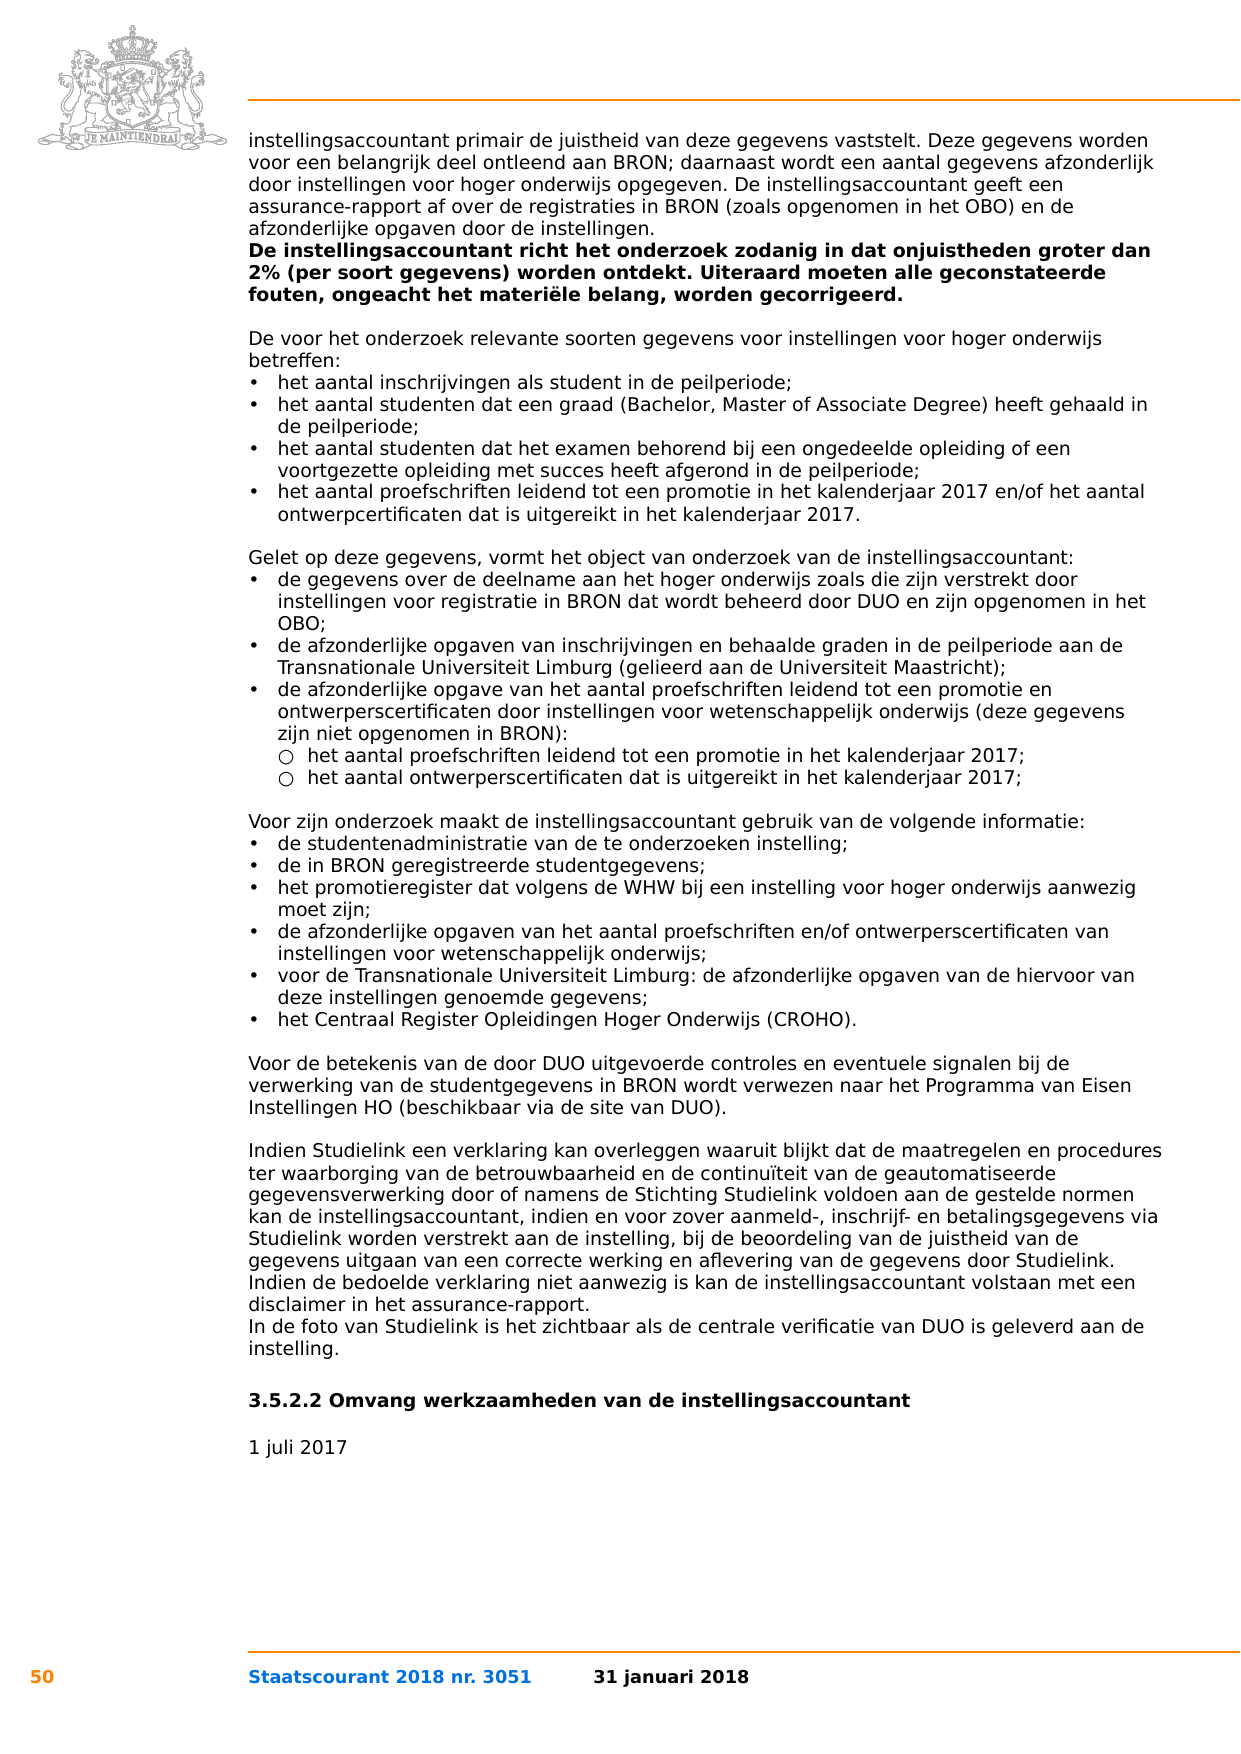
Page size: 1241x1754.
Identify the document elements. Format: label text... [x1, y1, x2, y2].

text • de gegevens over de deelname aan het hoger onderwijs zoals die zijn verstrekt door instellingen voor registratie in BRON dat wordt beheerd door DUO en zijn opgenomen in het OBO; [248, 569, 1163, 635]
text ○ het aantal ontwerperscertificaten dat is uitgereikt in het kalenderjaar 2017; [278, 767, 1163, 789]
text Gelet op deze gegevens, vormt het object van onderzoek van de instellingsaccountant: [248, 547, 1163, 569]
text • het Centraal Register Opleidingen Hoger Onderwijs (CROHO). [248, 1009, 1163, 1031]
text Indien Studielink een verklaring kan overleggen waaruit blijkt dat de maatregelen en procedures ter waarborging van de betrouwbaarheid en de continuïteit van de geautomatiseerde gegevensverwerking door of namens de Stichting Studielink voldoen aan de gestelde normen kan de instellingsaccountant, indien en voor zover aanmeld-, inschrijf- en betalingsgegevens via Studielink worden verstrekt aan de instelling, bij de beoordeling van de juistheid van de gegevens uitgaan van een correcte werking en aflevering van de gegevens door Studielink. Indien de bedoelde verklaring niet aanwezig is kan de instellingsaccountant volstaan met een disclaimer in het assurance-rapport. [248, 1140, 1163, 1316]
text • de afzonderlijke opgave van het aantal proefschriften leidend tot een promotie en ontwerperscertificaten door instellingen voor wetenschappelijk onderwijs (deze gegevens zijn niet opgenomen in BRON): [248, 679, 1163, 745]
text • de afzonderlijke opgaven van het aantal proefschriften en/of ontwerperscertificaten van instellingen voor wetenschappelijk onderwijs; [248, 921, 1163, 965]
text • de afzonderlijke opgaven van inschrijvingen en behaalde graden in de peilperiode aan de Transnationale Universiteit Limburg (gelieerd aan de Universiteit Maastricht); [248, 635, 1163, 679]
subtitle 3.5.2.2 Omvang werkzaamheden van de instellingsaccountant [248, 1390, 1163, 1412]
text • de in BRON geregistreerde studentgegevens; [248, 855, 1163, 877]
text • voor de Transnationale Universiteit Limburg: de afzonderlijke opgaven van de hiervoor van deze instellingen genoemde gegevens; [248, 965, 1163, 1009]
text • het aantal studenten dat het examen behorend bij een ongedeelde opleiding of een voortgezette opleiding met succes heeft afgerond in de peilperiode; [248, 437, 1163, 481]
text De instellingsaccountant richt het onderzoek zodanig in dat onjuistheden groter dan 2% (per soort gegevens) worden ontdekt. Uiteraard moeten alle geconstateerde fouten, ongeacht het materiële belang, worden gecorrigeerd. [248, 240, 1163, 306]
text ○ het aantal proefschriften leidend tot een promotie in het kalenderjaar 2017; [278, 745, 1163, 767]
text instellingsaccountant primair de juistheid van deze gegevens vaststelt. Deze gegevens worden voor een belangrijk deel ontleend aan BRON; daarnaast wordt een aantal gegevens afzonderlijk door instellingen voor hoger onderwijs opgegeven. De instellingsaccountant geeft een assurance-rapport af over de registraties in BRON (zoals opgenomen in het OBO) en de afzonderlijke opgaven door de instellingen. [248, 130, 1163, 240]
text • het promotieregister dat volgens de WHW bij een instelling voor hoger onderwijs aanwezig moet zijn; [248, 877, 1163, 921]
text De voor het onderzoek relevante soorten gegevens voor instellingen voor hoger onderwijs betreffen: [248, 328, 1163, 372]
text Voor de betekenis van de door DUO uitgevoerde controles en eventuele signalen bij de verwerking van de studentgegevens in BRON wordt verwezen naar het Programma van Eisen Instellingen HO (beschikbaar via de site van DUO). [248, 1053, 1163, 1118]
text • het aantal inschrijvingen als student in de peilperiode; [248, 372, 1163, 393]
text In de foto van Studielink is het zichtbaar als de centrale verificatie van DUO is geleverd aan de instelling. [248, 1316, 1163, 1360]
text Voor zijn onderzoek maakt de instellingsaccountant gebruik van de volgende informatie: [248, 811, 1163, 833]
picture [38, 25, 227, 150]
text • het aantal proefschriften leidend tot een promotie in het kalenderjaar 2017 en/of het aantal ontwerpcertificaten dat is uitgereikt in het kalenderjaar 2017. [248, 481, 1163, 525]
text 1 juli 2017 [248, 1437, 1163, 1459]
text • de studentenadministratie van de te onderzoeken instelling; [248, 833, 1163, 855]
text • het aantal studenten dat een graad (Bachelor, Master of Associate Degree) heeft gehaald in de peilperiode; [248, 393, 1163, 437]
